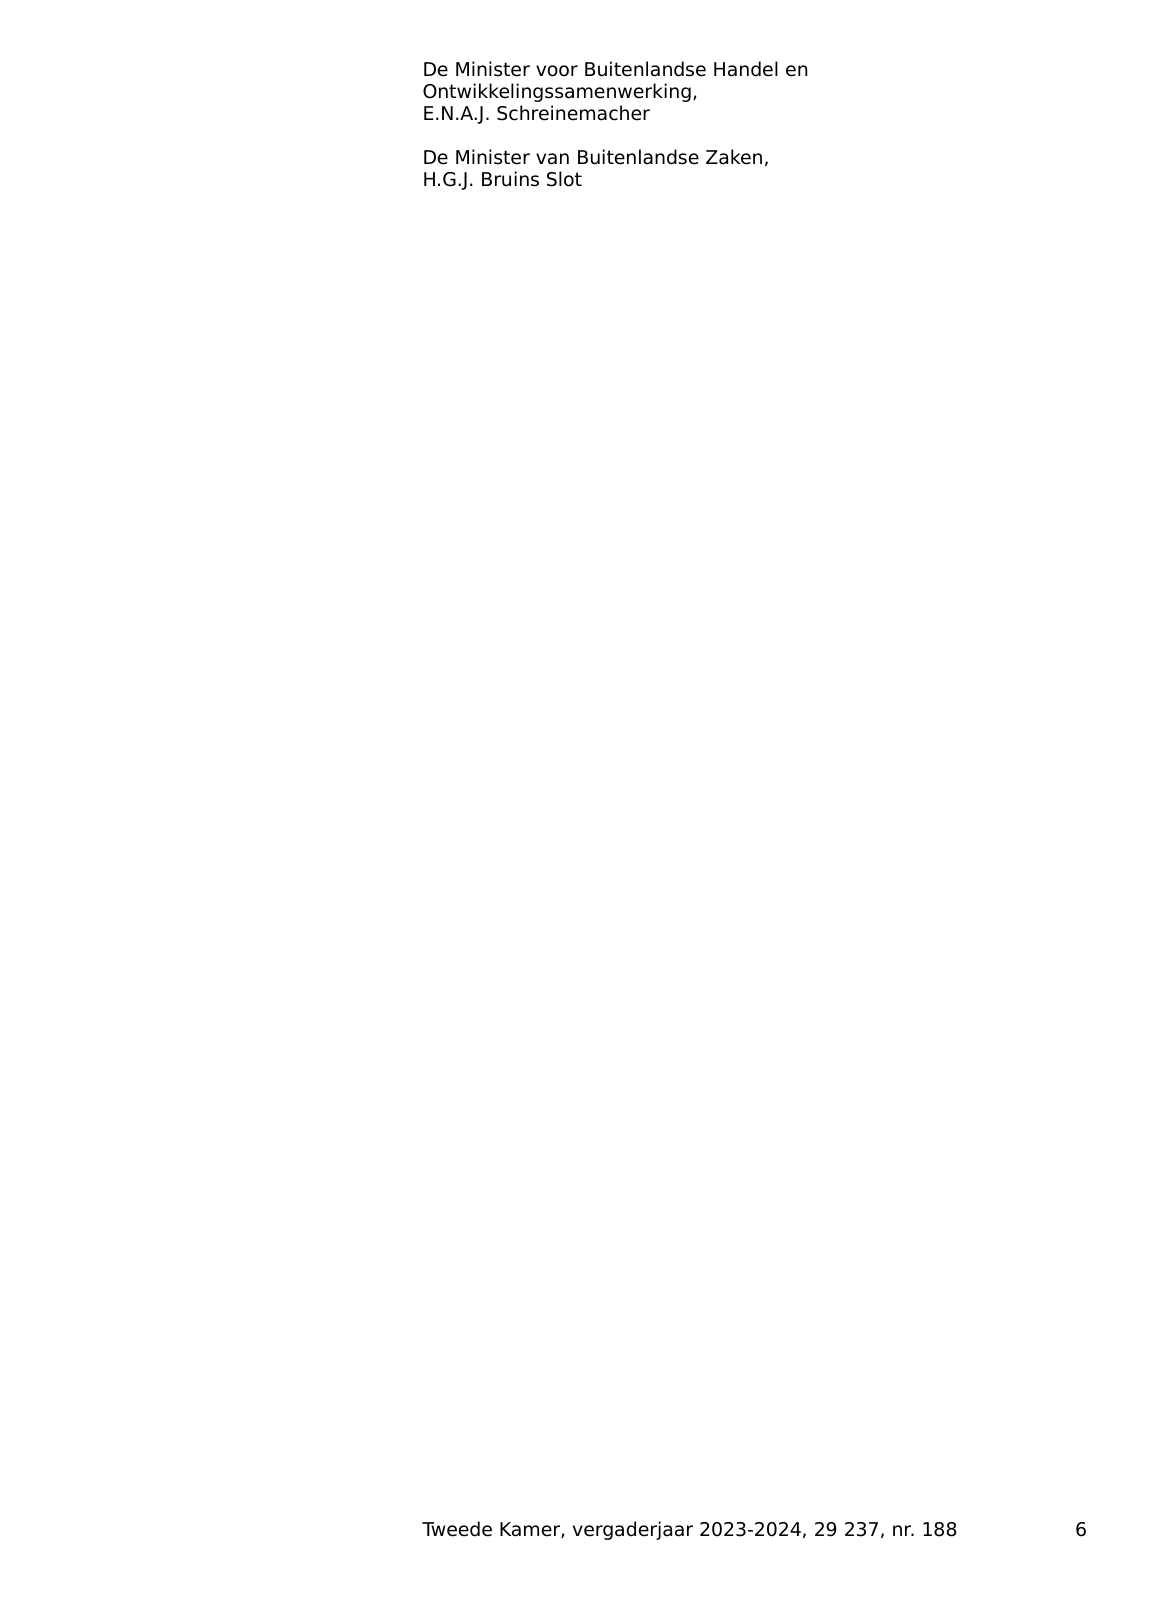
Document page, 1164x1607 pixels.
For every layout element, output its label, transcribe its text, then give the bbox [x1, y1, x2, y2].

text De Minister voor Buitenlandse Handel en Ontwikkelingssamenwerking, E.N.A.J. Schreinemacher [422, 59, 1087, 125]
text De Minister van Buitenlandse Zaken, H.G.J. Bruins Slot [422, 147, 1087, 191]
